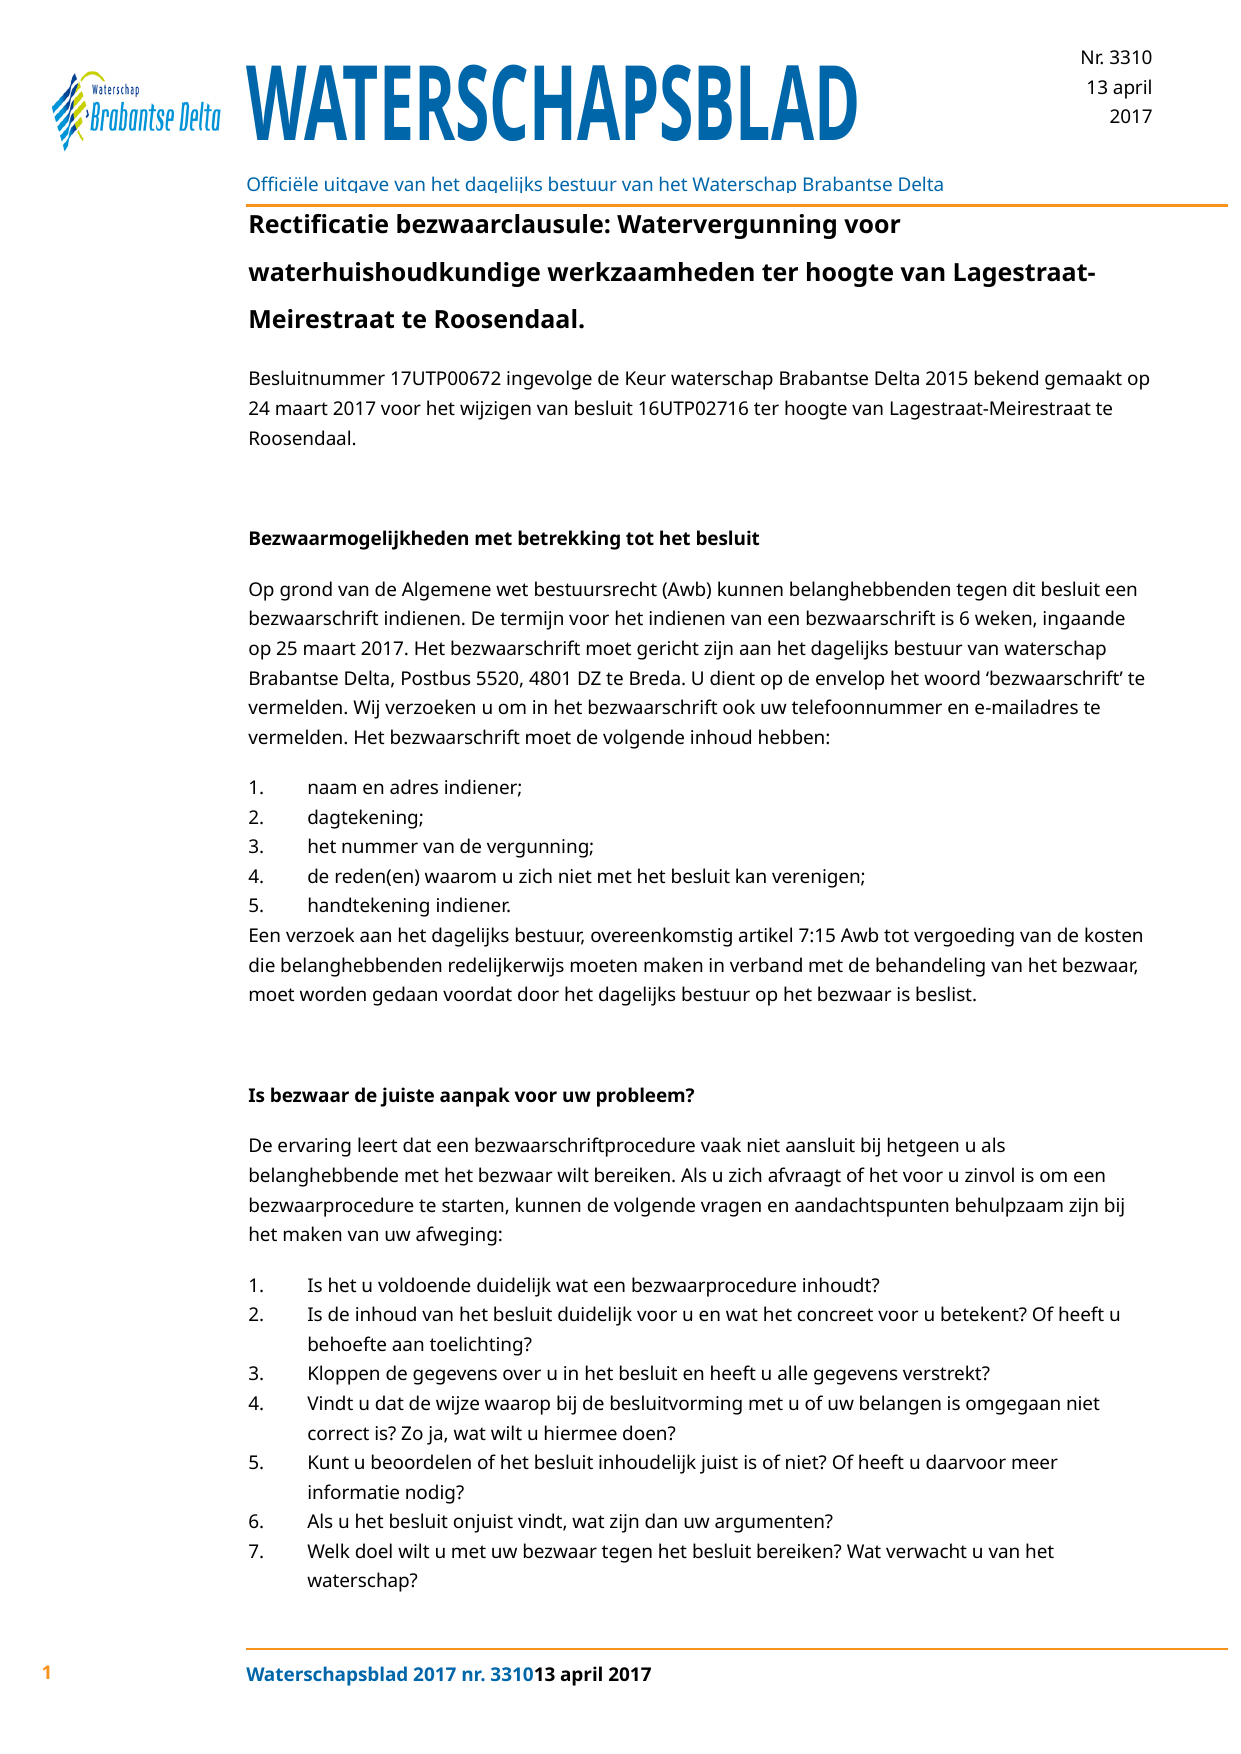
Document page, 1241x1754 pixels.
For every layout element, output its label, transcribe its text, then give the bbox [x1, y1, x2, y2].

list dagtekening; [248, 804, 1152, 829]
text Rectificatie bezwaarclausule: Watervergunning voor waterhuishoudkundige werkzaamheden ter hoogte van Lagestraat-Meirestraat te Roosendaal. [248, 207, 1152, 336]
picture [41, 47, 231, 172]
list Welk doel wilt u met uw bezwaar tegen het besluit bereiken? Wat verwacht u van het waterschap? [248, 1538, 1152, 1593]
list Is de inhoud van het besluit duidelijk voor u en wat het concreet voor u betekent? Of heeft u behoefte aan toelichting? [248, 1301, 1152, 1357]
list Kloppen de gegevens over u in het besluit en heeft u alle gegevens verstrekt? [248, 1361, 1152, 1386]
text Een verzoek aan het dagelijks bestuur, overeenkomstig artikel 7:15 Awb tot vergoeding van de kosten die belanghebbenden redelijkerwijs moeten maken in verband met de behandeling van het bezwaar, moet worden gedaan voordat door het dagelijks bestuur op het bezwaar is beslist. [248, 922, 1152, 1007]
list de reden(en) waarom u zich niet met het besluit kan verenigen; [248, 863, 1152, 889]
list handtekening indiener. [248, 893, 1152, 918]
list Is het u voldoende duidelijk wat een bezwaarprocedure inhoudt? [248, 1272, 1152, 1297]
list Kunt u beoordelen of het besluit inhoudelijk juist is of niet? Of heeft u daarvoor meer informatie nodig? [248, 1449, 1152, 1504]
text Besluitnummer 17UTP00672 ingevolge de Keur waterschap Brabantse Delta 2015 bekend gemaakt op 24 maart 2017 voor het wijzigen van besluit 16UTP02716 ter hoogte van Lagestraat-Meirestraat te Roosendaal. [248, 366, 1152, 450]
text De ervaring leert dat een bezwaarschriftprocedure vaak niet aansluit bij hetgeen u als belanghebbende met het bezwaar wilt bereiken. Als u zich afvraagt of het voor u zinvol is om een bezwaarprocedure te starten, kunnen de volgende vragen en aandachtspunten behulpzaam zijn bij het maken van uw afweging: [248, 1133, 1152, 1247]
list naam en adres indiener; [248, 774, 1152, 800]
list het nummer van de vergunning; [248, 833, 1152, 859]
list Als u het besluit onjuist vindt, wat zijn dan uw argumenten? [248, 1508, 1152, 1534]
text Is bezwaar de juiste aanpak voor uw probleem? [248, 1082, 1152, 1108]
list Vindt u dat de wijze waarop bij de besluitvorming met u of uw belangen is omgegaan niet correct is? Zo ja, wat wilt u hiermee doen? [248, 1390, 1152, 1445]
text Op grond van de Algemene wet bestuursrecht (Awb) kunnen belanghebbenden tegen dit besluit een bezwaarschrift indienen. De termijn voor het indienen van een bezwaarschrift is 6 weken, ingaande op 25 maart 2017. Het bezwaarschrift moet gericht zijn aan het dagelijks bestuur van waterschap Brabantse Delta, Postbus 5520, 4801 DZ te Breda. U dient op de envelop het woord ‘bezwaarschrift’ te vermelden. Wij verzoeken u om in het bezwaarschrift ook uw telefoonnummer en e‑mailadres te vermelden. Het bezwaarschrift moet de volgende inhoud hebben: [248, 576, 1152, 749]
text Bezwaarmogelijkheden met betrekking tot het besluit [248, 526, 1152, 551]
